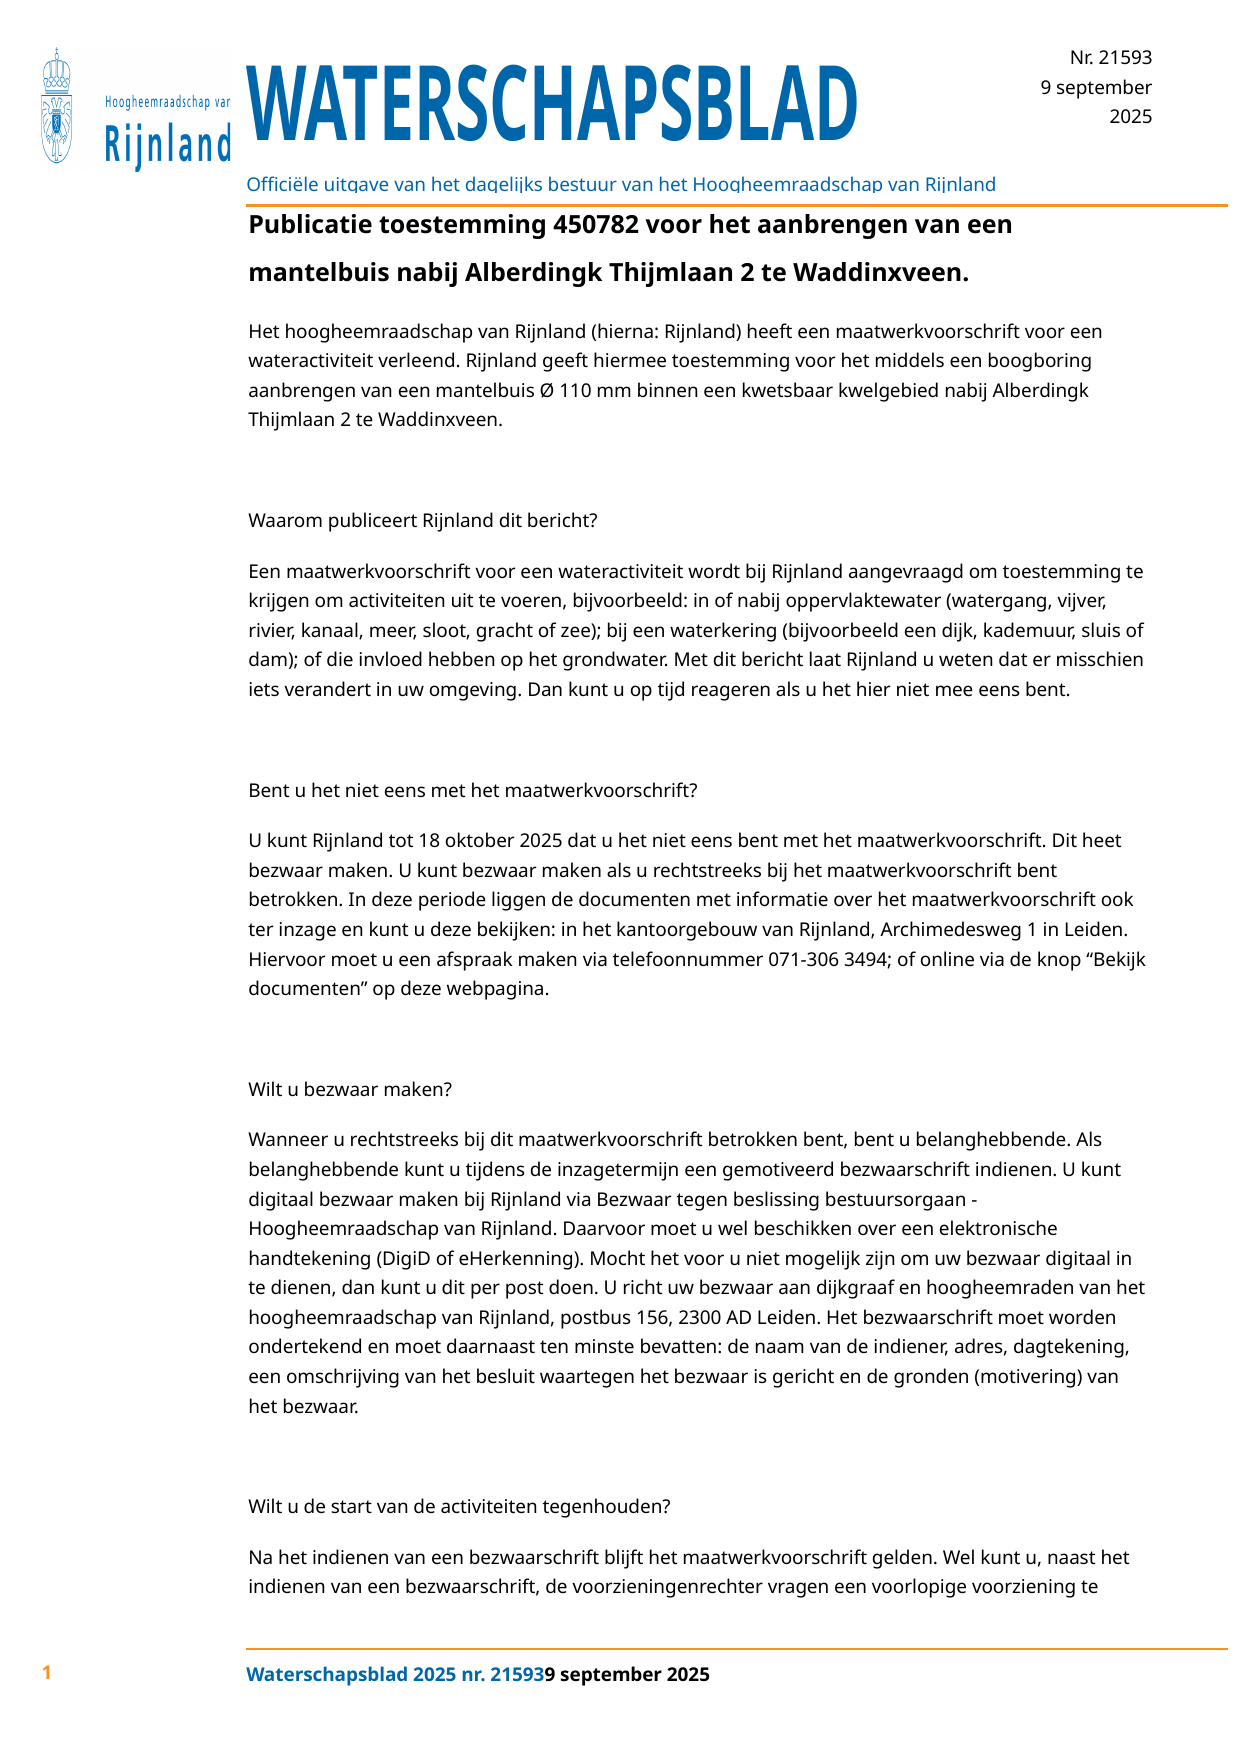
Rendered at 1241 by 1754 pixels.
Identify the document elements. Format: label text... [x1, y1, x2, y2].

text Wilt u bezwaar maken? [248, 1076, 1152, 1102]
text Wanneer u rechtstreeks bij dit maatwerkvoorschrift betrokken bent, bent u belanghebbende. Als belanghebbende kunt u tijdens de inzagetermijn een gemotiveerd bezwaarschrift indienen. U kunt digitaal bezwaar maken bij Rijnland via Bezwaar tegen beslissing bestuursorgaan - Hoogheemraadschap van Rijnland. Daarvoor moet u wel beschikken over een elektronische handtekening (DigiD of eHerkenning). Mocht het voor u niet mogelijk zijn om uw bezwaar digitaal in te dienen, dan kunt u dit per post doen. U richt uw bezwaar aan dijkgraaf en hoogheemraden van het hoogheemraadschap van Rijnland, postbus 156, 2300 AD Leiden. Het bezwaarschrift moet worden ondertekend en moet daarnaast ten minste bevatten: de naam van de indiener, adres, dagtekening, een omschrijving van het besluit waartegen het bezwaar is gericht en de gronden (motivering) van het bezwaar. [248, 1127, 1152, 1419]
text Waarom publiceert Rijnland dit bericht? [248, 507, 1152, 533]
text Een maatwerkvoorschrift voor een wateractiviteit wordt bij Rijnland aangevraagd om toestemming te krijgen om activiteiten uit te voeren, bijvoorbeeld: in of nabij oppervlaktewater (watergang, vijver, rivier, kanaal, meer, sloot, gracht of zee); bij een waterkering (bijvoorbeeld een dijk, kademuur, sluis of dam); of die invloed hebben op het grondwater. Met dit bericht laat Rijnland u weten dat er misschien iets verandert in uw omgeving. Dan kunt u op tijd reageren als u het hier niet mee eens bent. [248, 558, 1152, 702]
text Publicatie toestemming 450782 voor het aanbrengen van een mantelbuis nabij Alberdingk Thijmlaan 2 te Waddinxveen. [248, 207, 1152, 288]
text U kunt Rijnland tot 18 oktober 2025 dat u het niet eens bent met het maatwerkvoorschrift. Dit heet bezwaar maken. U kunt bezwaar maken als u rechtstreeks bij het maatwerkvoorschrift bent betrokken. In deze periode liggen de documenten met informatie over het maatwerkvoorschrift ook ter inzage en kunt u deze bekijken: in het kantoorgebouw van Rijnland, Archimedesweg 1 in Leiden. Hiervoor moet u een afspraak maken via telefoonnummer 071-306 3494; of online via de knop “Bekijk documenten” op deze webpagina. [248, 827, 1152, 1001]
text Bent u het niet eens met het maatwerkvoorschrift? [248, 777, 1152, 803]
text Wilt u de start van de activiteiten tegenhouden? [248, 1494, 1152, 1519]
text Na het indienen van een bezwaarschrift blijft het maatwerkvoorschrift gelden. Wel kunt u, naast het indienen van een bezwaarschrift, de voorzieningenrechter vragen een voorlopige voorziening te [248, 1544, 1152, 1599]
picture [41, 47, 231, 172]
text Het hoogheemraadschap van Rijnland (hierna: Rijnland) heeft een maatwerkvoorschrift voor een wateractiviteit verleend. Rijnland geeft hiermee toestemming voor het middels een boogboring aanbrengen van een mantelbuis Ø 110 mm binnen een kwetsbaar kwelgebied nabij Alberdingk Thijmlaan 2 te Waddinxveen. [248, 318, 1152, 432]
